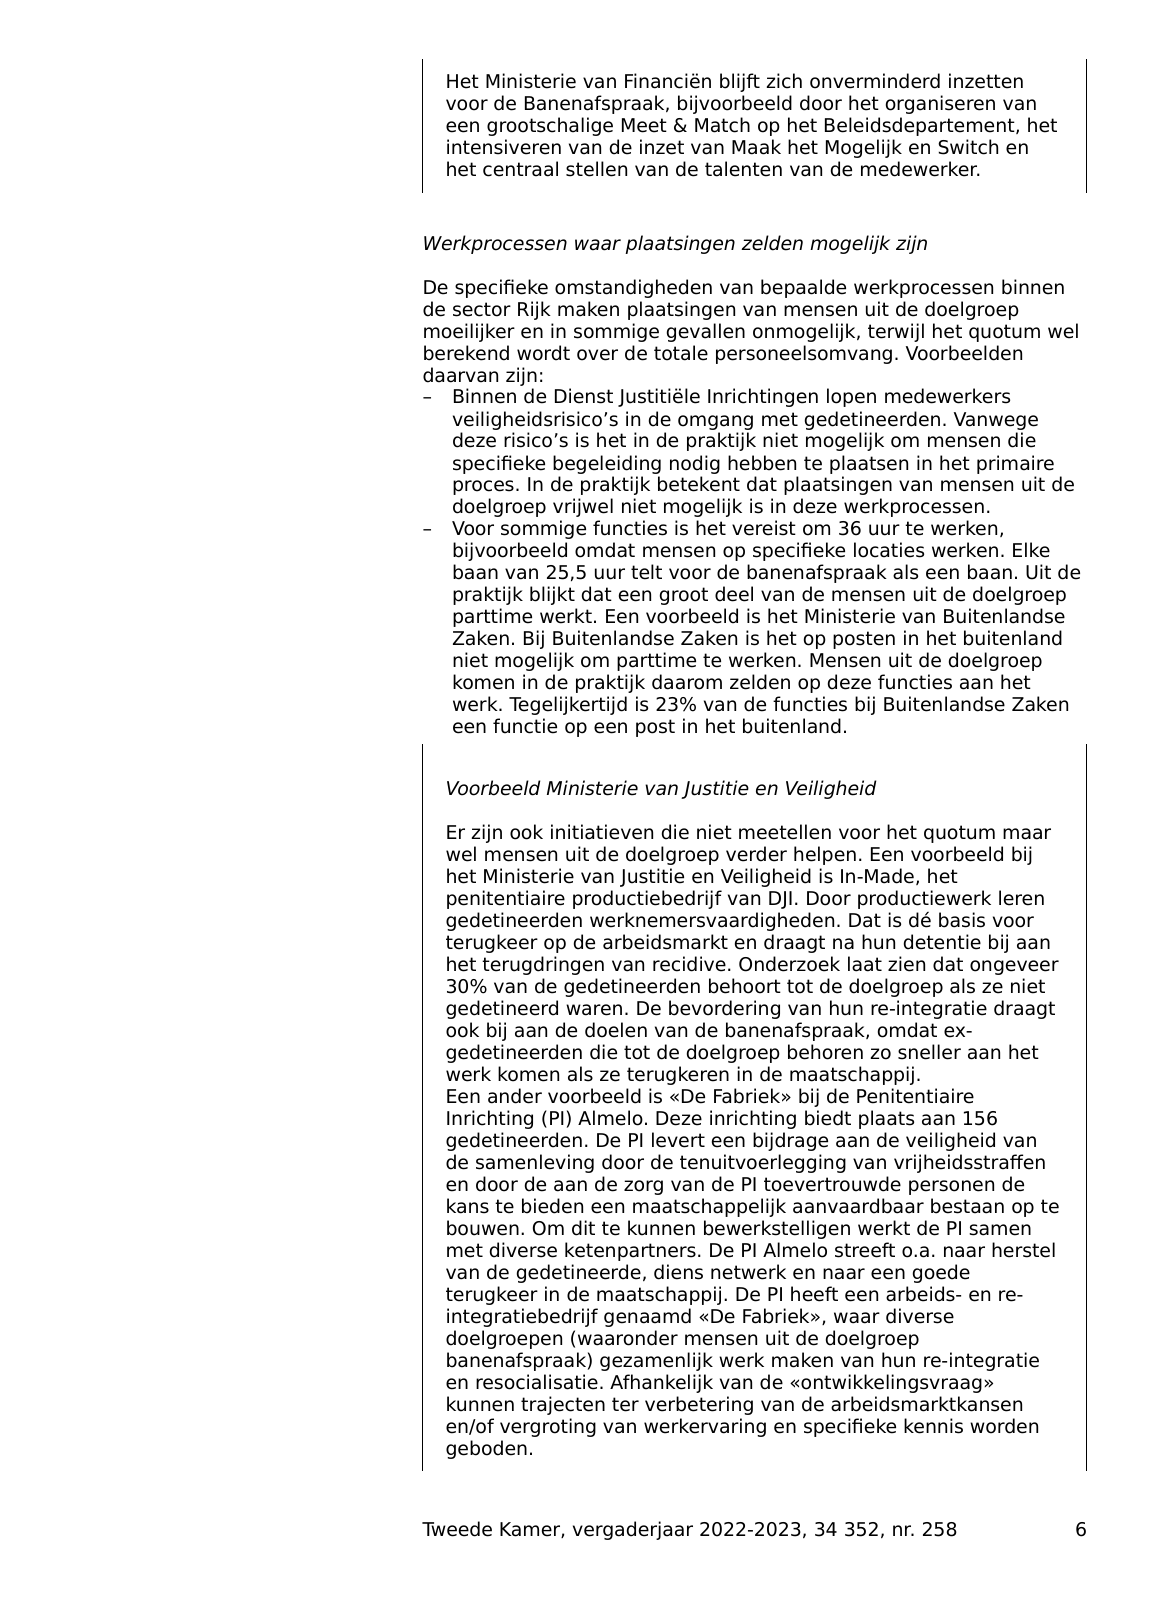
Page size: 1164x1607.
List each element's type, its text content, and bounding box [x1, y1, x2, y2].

table_header Voorbeeld Ministerie van Justitie en Veiligheid Er zijn ook initiatieven die niet meetellen voor het quotum maar wel mensen uit de doelgroep verder helpen. Een voorbeeld bij het Ministerie van Justitie en Veiligheid is In-Made, het penitentiaire productiebedrijf van DJI. Door productiewerk leren gedetineerden werknemersvaardigheden. Dat is dé basis voor terugkeer op de arbeidsmarkt en draagt na hun detentie bij aan het terugdringen van recidive. Onderzoek laat zien dat ongeveer 30% van de gedetineerden behoort tot de doelgroep als ze niet gedetineerd waren. De bevordering van hun re-integratie draagt ook bij aan de doelen van de banenafspraak, omdat ex-gedetineerden die tot de doelgroep behoren zo sneller aan het werk komen als ze terugkeren in de maatschappij. Een ander voorbeeld is «De Fabriek» bij de Penitentiaire Inrichting (PI) Almelo. Deze inrichting biedt plaats aan 156 gedetineerden. De PI levert een bijdrage aan de veiligheid van de samenleving door de tenuitvoerlegging van vrijheidsstraffen en door de aan de zorg van de PI toevertrouwde personen de kans te bieden een maatschappelijk aanvaardbaar bestaan op te bouwen. Om dit te kunnen bewerkstelligen werkt de PI samen met diverse ketenpartners. De PI Almelo streeft o.a. naar herstel van de gedetineerde, diens netwerk en naar een goede terugkeer in de maatschappij. De PI heeft een arbeids- en re-integratiebedrijf genaamd «De Fabriek», waar diverse doelgroepen (waaronder mensen uit de doelgroep banenafspraak) gezamenlijk werk maken van hun re-integratie en resocialisatie. Afhankelijk van de «ontwikkelingsvraag» kunnen trajecten ter verbetering van de arbeidsmarktkansen en/of vergroting van werkervaring en specifieke kennis worden geboden. [423, 744, 1086, 1471]
table_header Het Ministerie van Financiën blijft zich onverminderd inzetten voor de Banenafspraak, bijvoorbeeld door het organiseren van een grootschalige Meet & Match op het Beleidsdepartement, het intensiveren van de inzet van Maak het Mogelijk en Switch en het centraal stellen van de talenten van de medewerker. [423, 59, 1086, 192]
text De specifieke omstandigheden van bepaalde werkprocessen binnen de sector Rijk maken plaatsingen van mensen uit de doelgroep moeilijker en in sommige gevallen onmogelijk, terwijl het quotum wel berekend wordt over de totale personeelsomvang. Voorbeelden daarvan zijn: [422, 277, 1087, 386]
subtitle Werkprocessen waar plaatsingen zelden mogelijk zijn [422, 232, 1087, 254]
text – Voor sommige functies is het vereist om 36 uur te werken, bijvoorbeeld omdat mensen op specifieke locaties werken. Elke baan van 25,5 uur telt voor de banenafspraak als een baan. Uit de praktijk blijkt dat een groot deel van de mensen uit de doelgroep parttime werkt. Een voorbeeld is het Ministerie van Buitenlandse Zaken. Bij Buitenlandse Zaken is het op posten in het buitenland niet mogelijk om parttime te werken. Mensen uit de doelgroep komen in de praktijk daarom zelden op deze functies aan het werk. Tegelijkertijd is 23% van de functies bij Buitenlandse Zaken een functie op een post in het buitenland. [422, 518, 1087, 738]
text – Binnen de Dienst Justitiële Inrichtingen lopen medewerkers veiligheidsrisico’s in de omgang met gedetineerden. Vanwege deze risico’s is het in de praktijk niet mogelijk om mensen die specifieke begeleiding nodig hebben te plaatsen in het primaire proces. In de praktijk betekent dat plaatsingen van mensen uit de doelgroep vrijwel niet mogelijk is in deze werkprocessen. [422, 386, 1087, 518]
